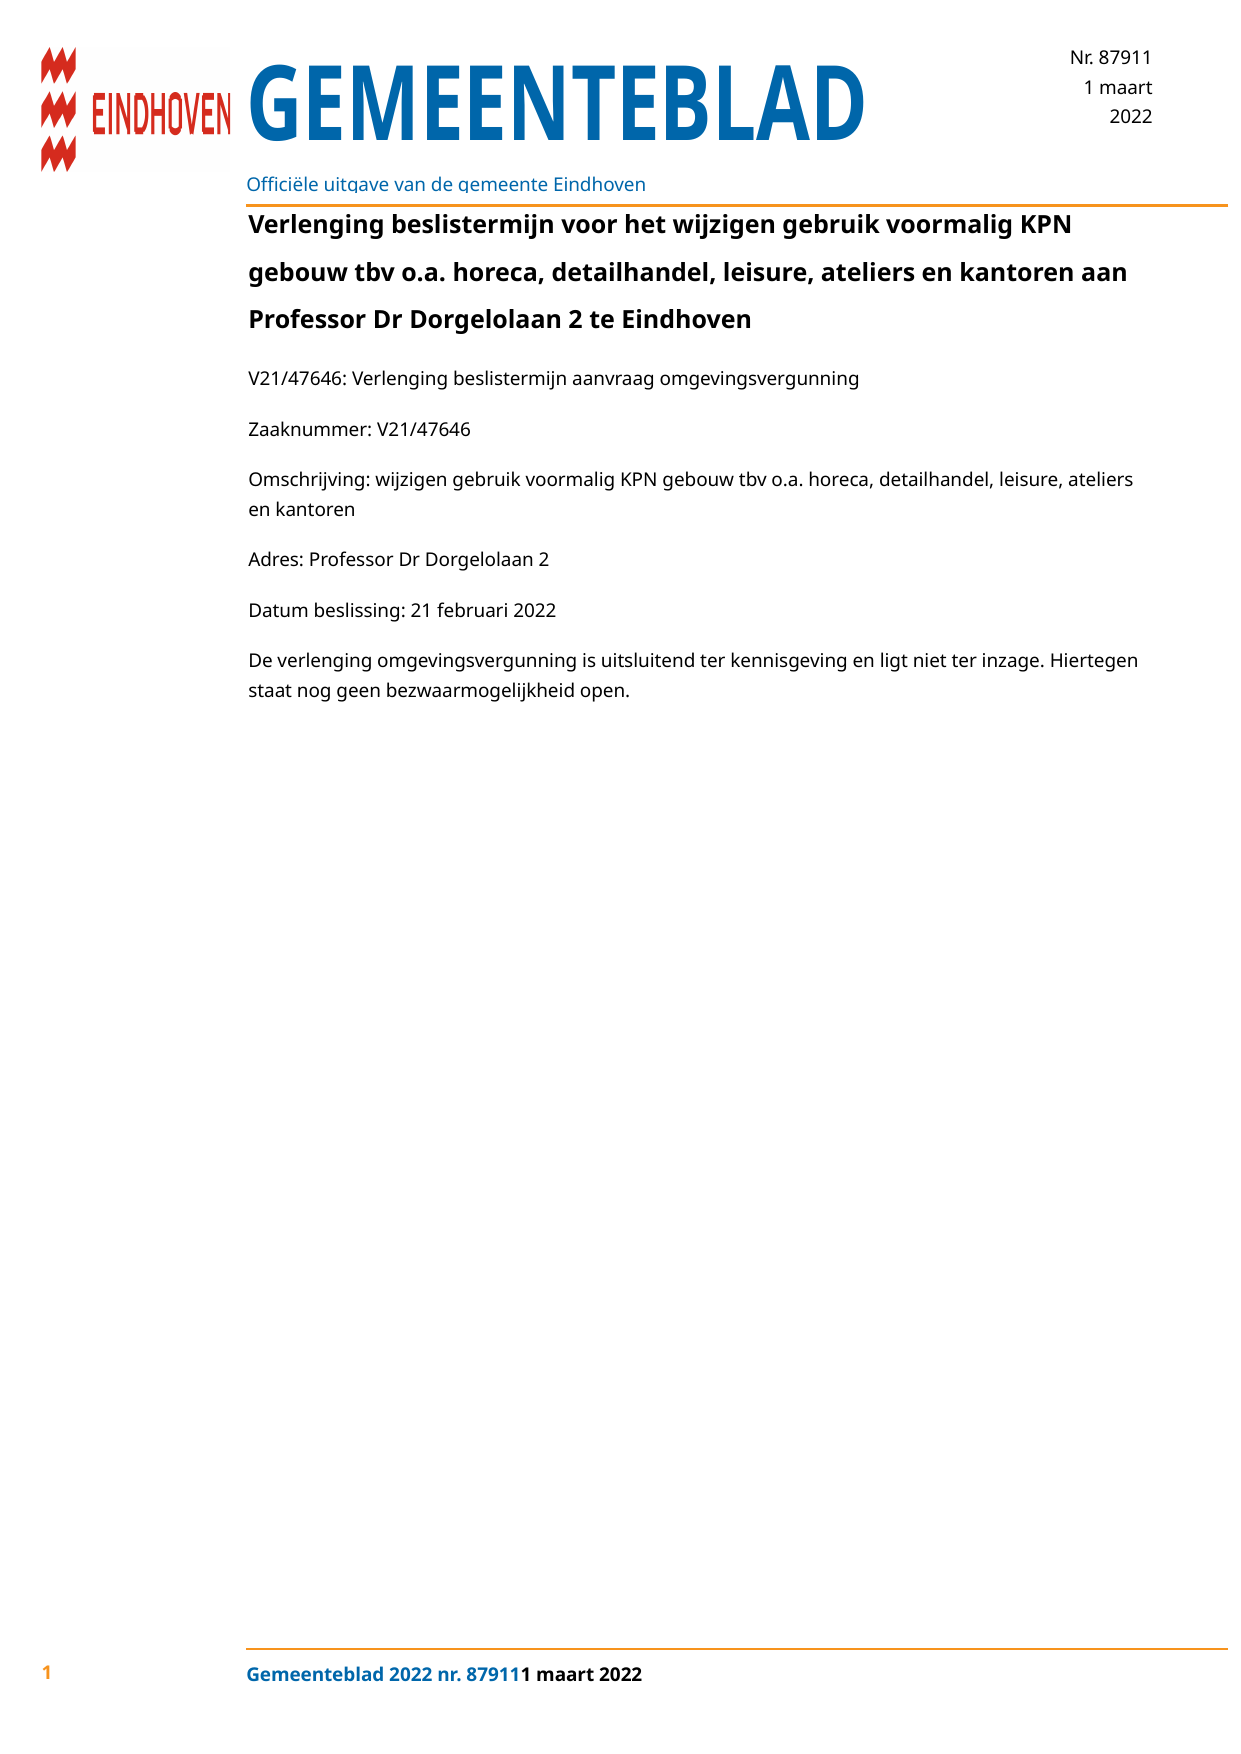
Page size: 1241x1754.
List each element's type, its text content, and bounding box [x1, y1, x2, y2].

text Adres: Professor Dr Dorgelolaan 2 [248, 546, 1152, 572]
picture [41, 47, 231, 172]
text Omschrijving: wijzigen gebruik voormalig KPN gebouw tbv o.a. horeca, detailhandel, leisure, ateliers en kantoren [248, 466, 1152, 522]
text Zaaknummer: V21/47646 [248, 416, 1152, 442]
text De verlenging omgevingsvergunning is uitsluitend ter kennisgeving en ligt niet ter inzage. Hiertegen staat nog geen bezwaarmogelijkheid open. [248, 647, 1152, 702]
text Verlenging beslistermijn voor het wijzigen gebruik voormalig KPN gebouw tbv o.a. horeca, detailhandel, leisure, ateliers en kantoren aan Professor Dr Dorgelolaan 2 te Eindhoven [248, 207, 1152, 336]
text V21/47646: Verlenging beslistermijn aanvraag omgevingsvergunning [248, 366, 1152, 391]
text Datum beslissing: 21 februari 2022 [248, 597, 1152, 622]
